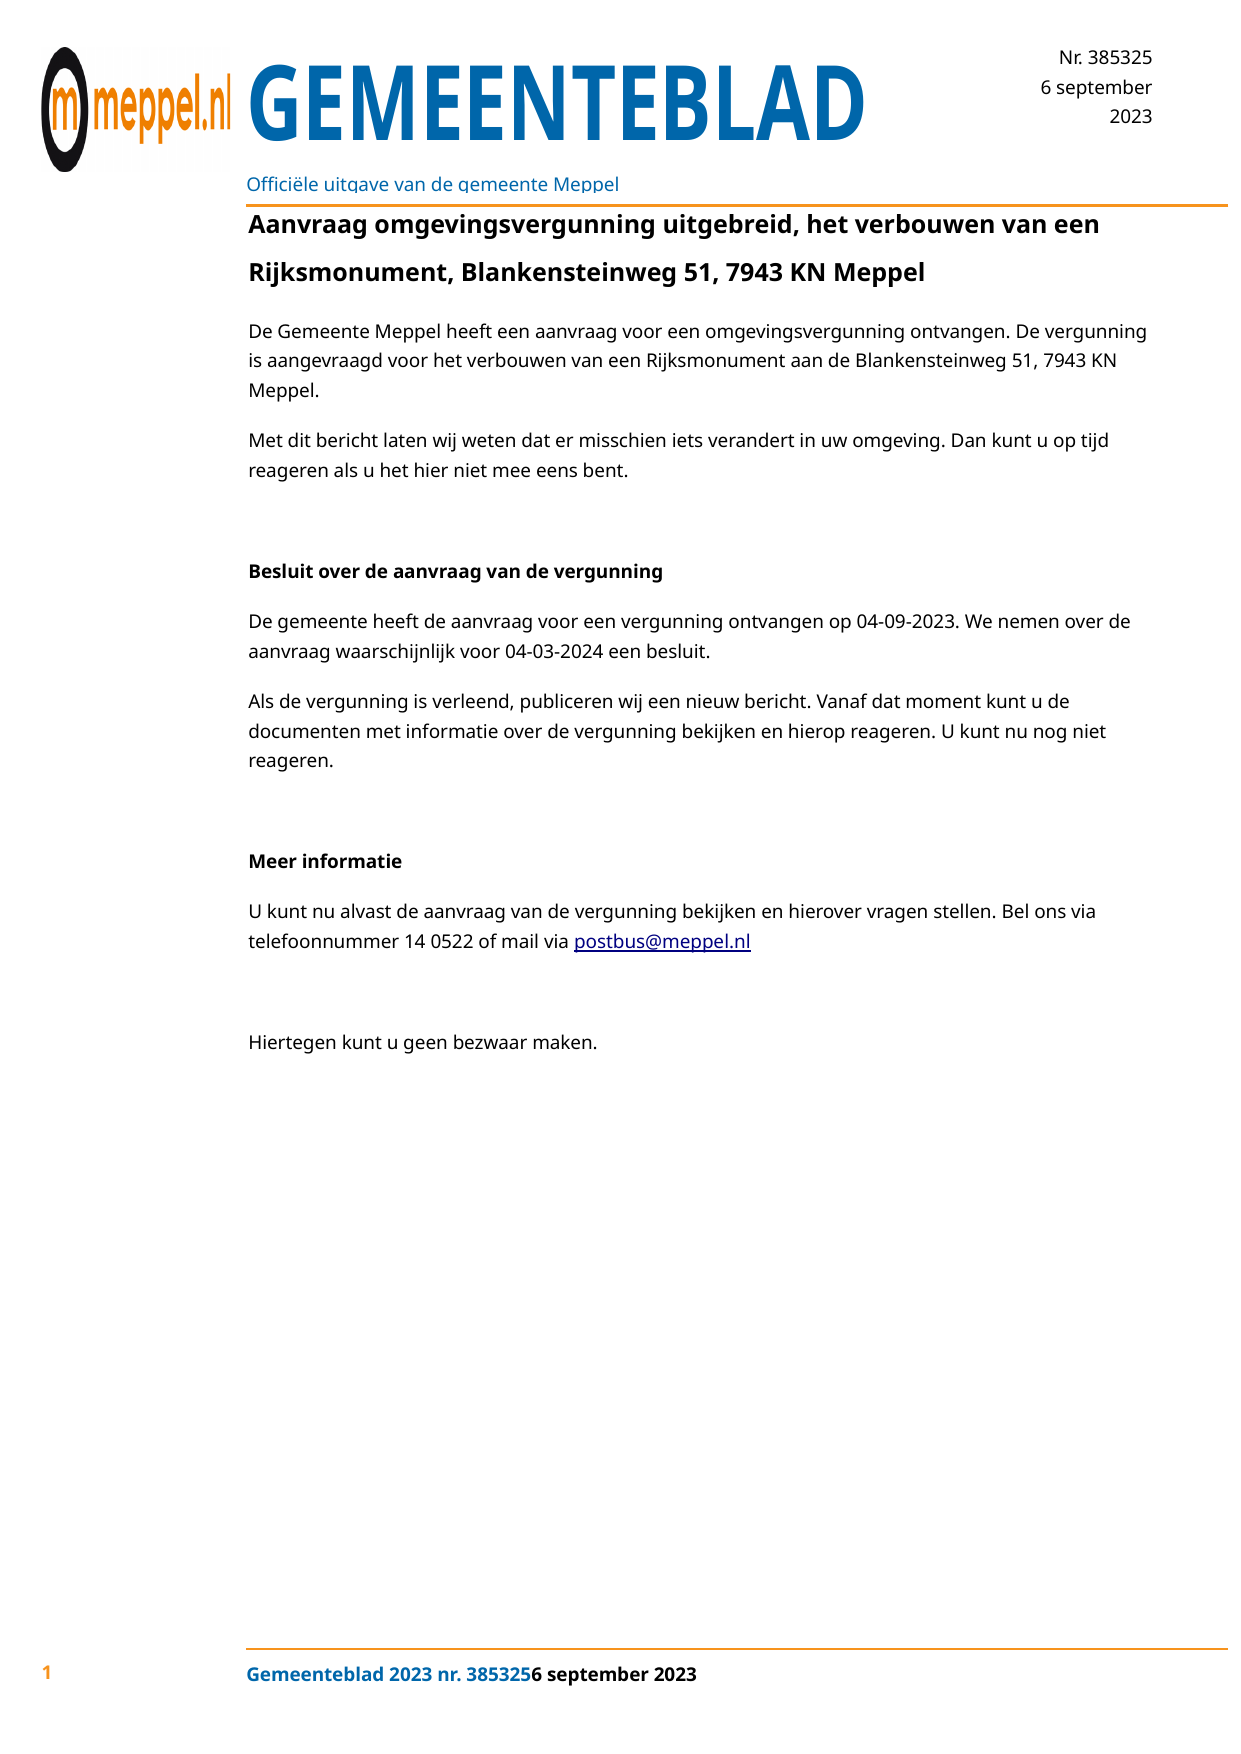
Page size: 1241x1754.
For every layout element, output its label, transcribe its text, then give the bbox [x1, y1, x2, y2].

picture [41, 47, 231, 172]
text U kunt nu alvast de aanvraag van de vergunning bekijken en hierover vragen stellen. Bel ons via telefoonnummer 14 0522 of mail via postbus@meppel.nl [248, 899, 1152, 954]
text Aanvraag omgevingsvergunning uitgebreid, het verbouwen van een Rijksmonument, Blankensteinweg 51, 7943 KN Meppel [248, 207, 1152, 288]
text Met dit bericht laten wij weten dat er misschien iets verandert in uw omgeving. Dan kunt u op tijd reageren als u het hier niet mee eens bent. [248, 427, 1152, 483]
text Meer informatie [248, 848, 1152, 874]
text De gemeente heeft de aanvraag voor een vergunning ontvangen op 04-09-2023. We nemen over de aanvraag waarschijnlijk voor 04-03-2024 een besluit. [248, 608, 1152, 664]
text De Gemeente Meppel heeft een aanvraag voor een omgevingsvergunning ontvangen. De vergunning is aangevraagd voor het verbouwen van een Rijksmonument aan de Blankensteinweg 51, 7943 KN Meppel. [248, 318, 1152, 403]
text Besluit over de aanvraag van de vergunning [248, 558, 1152, 584]
text Hiertegen kunt u geen bezwaar maken. [248, 1029, 1152, 1055]
text Als de vergunning is verleend, publiceren wij een nieuw bericht. Vanaf dat moment kunt u de documenten met informatie over de vergunning bekijken en hierop reageren. U kunt nu nog niet reageren. [248, 688, 1152, 773]
